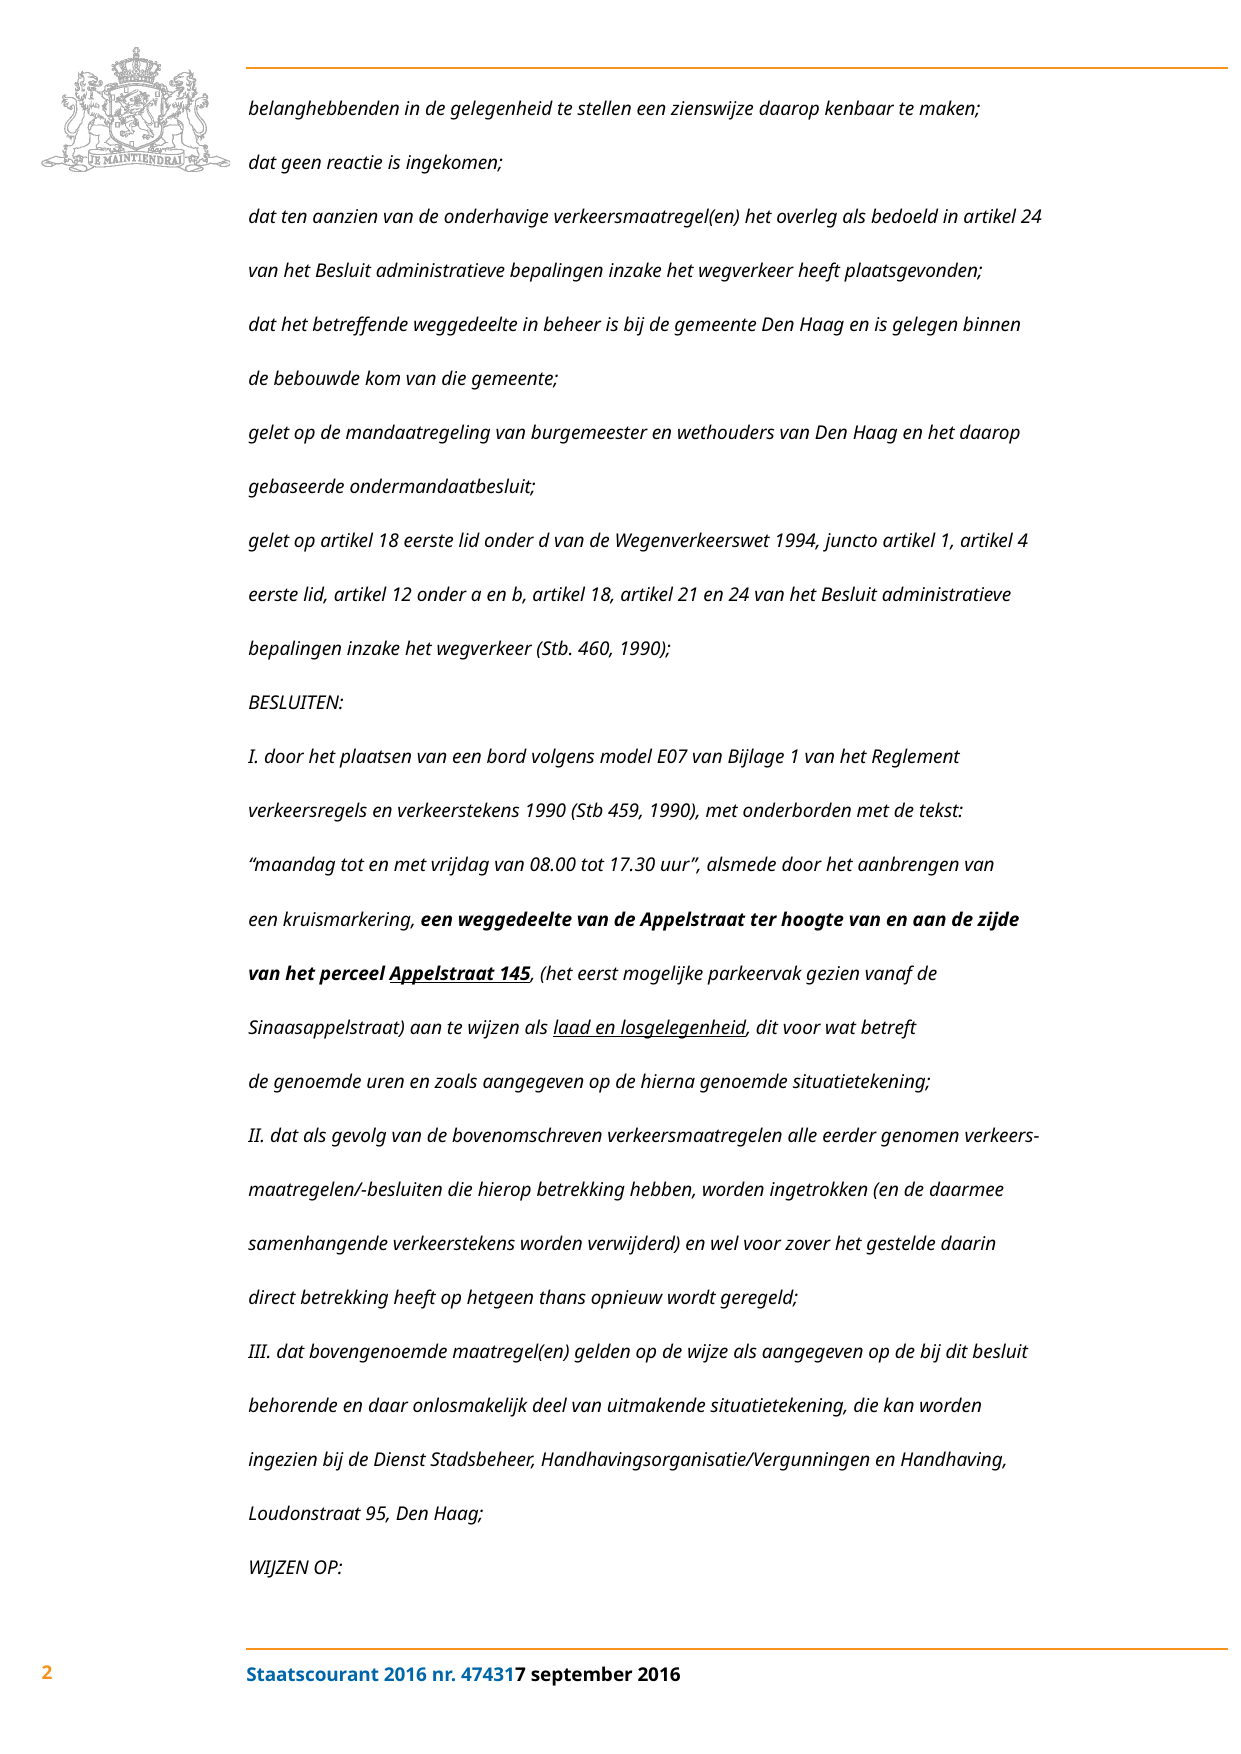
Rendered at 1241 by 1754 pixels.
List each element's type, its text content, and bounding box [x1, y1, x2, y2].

text een kruismarkering, een weggedeelte van de Appelstraat ter hoogte van en aan de zijde [248, 906, 1152, 931]
text direct betrekking heeft op hetgeen thans opnieuw wordt geregeld; [248, 1284, 1152, 1310]
text gelet op de mandaatregeling van burgemeester en wethouders van Den Haag en het daarop [248, 419, 1152, 445]
text dat het betreffende weggedeelte in beheer is bij de gemeente Den Haag en is gelegen binnen [248, 311, 1152, 337]
text dat geen reactie is ingekomen; [248, 149, 1152, 174]
text maatregelen/-besluiten die hierop betrekking hebben, worden ingetrokken (en de daarmee [248, 1176, 1152, 1202]
text behorende en daar onlosmakelijk deel van uitmakende situatietekening, die kan worden [248, 1392, 1152, 1418]
text gelet op artikel 18 eerste lid onder d van de Wegenverkeerswet 1994, juncto artikel 1, artikel 4 [248, 527, 1152, 553]
text I. door het plaatsen van een bord volgens model E07 van Bijlage 1 van het Reglement [248, 743, 1152, 769]
text belanghebbenden in de gelegenheid te stellen een zienswijze daarop kenbaar te maken; [248, 95, 1152, 121]
text samenhangende verkeerstekens worden verwijderd) en wel voor zover het gestelde daarin [248, 1230, 1152, 1256]
text Loudonstraat 95, Den Haag; [248, 1500, 1152, 1526]
text dat ten aanzien van de onderhavige verkeersmaatregel(en) het overleg als bedoeld in artikel 24 [248, 203, 1152, 229]
text III. dat bovengenoemde maatregel(en) gelden op de wijze als aangegeven op de bij dit besluit [248, 1338, 1152, 1364]
text bepalingen inzake het wegverkeer (Stb. 460, 1990); [248, 635, 1152, 661]
text Sinaasappelstraat) aan te wijzen als laad en losgelegenheid, dit voor wat betreft [248, 1014, 1152, 1039]
text eerste lid, artikel 12 onder a en b, artikel 18, artikel 21 en 24 van het Besluit administratieve [248, 581, 1152, 607]
text ingezien bij de Dienst Stadsbeheer, Handhavingsorganisatie/Vergunningen en Handhaving, [248, 1446, 1152, 1472]
text “maandag tot en met vrijdag van 08.00 tot 17.30 uur”, alsmede door het aanbrengen van [248, 852, 1152, 877]
text van het perceel Appelstraat 145, (het eerst mogelijke parkeervak gezien vanaf de [248, 960, 1152, 986]
text BESLUITEN: [248, 689, 1152, 715]
text de genoemde uren en zoals aangegeven op de hierna genoemde situatietekening; [248, 1068, 1152, 1094]
text gebaseerde ondermandaatbesluit; [248, 473, 1152, 499]
text WIJZEN OP: [248, 1554, 1152, 1580]
text II. dat als gevolg van de bovenomschreven verkeersmaatregelen alle eerder genomen verkeers- [248, 1122, 1152, 1148]
text de bebouwde kom van die gemeente; [248, 365, 1152, 391]
picture [41, 47, 231, 172]
text verkeersregels en verkeerstekens 1990 (Stb 459, 1990), met onderborden met de tekst: [248, 798, 1152, 823]
text van het Besluit administratieve bepalingen inzake het wegverkeer heeft plaatsgevonden; [248, 257, 1152, 283]
